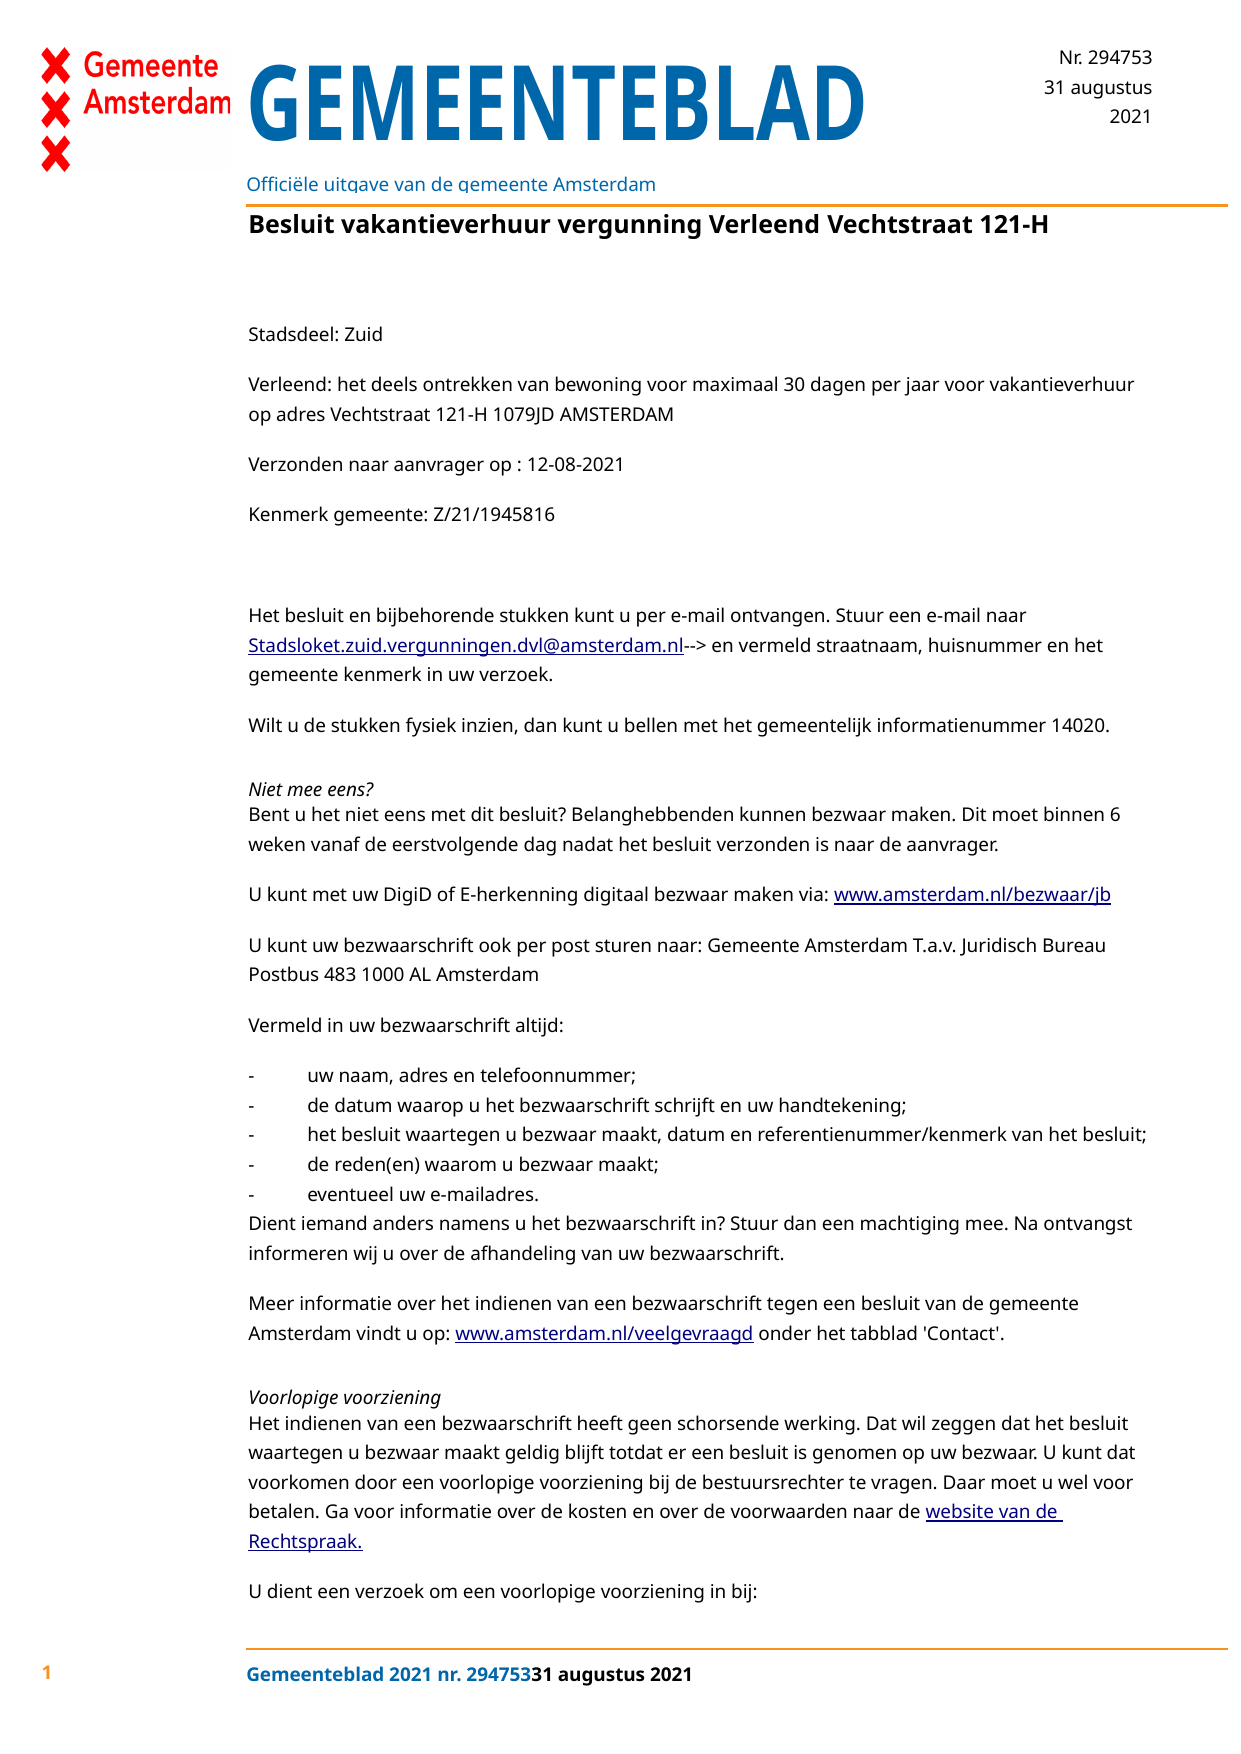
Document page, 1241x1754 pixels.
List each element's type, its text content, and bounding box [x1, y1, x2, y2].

list de reden(en) waarom u bezwaar maakt; [248, 1151, 1152, 1177]
text Bent u het niet eens met dit besluit? Belanghebbenden kunnen bezwaar maken. Dit moet binnen 6 weken vanaf de eerstvolgende dag nadat het besluit verzonden is naar de aanvrager. [248, 802, 1152, 857]
picture [41, 47, 231, 172]
text Besluit vakantieverhuur vergunning Verleend Vechtstraat 121-H [248, 207, 1152, 241]
text U kunt uw bezwaarschrift ook per post sturen naar: Gemeente Amsterdam T.a.v. Juridisch Bureau Postbus 483 1000 AL Amsterdam [248, 932, 1152, 987]
text Kenmerk gemeente: Z/21/1945816 [248, 502, 1152, 527]
list eventueel uw e-mailadres. [248, 1181, 1152, 1207]
text Het indienen van een bezwaarschrift heeft geen schorsende werking. Dat wil zeggen dat het besluit waartegen u bezwaar maakt geldig blijft totdat er een besluit is genomen op uw bezwaar. U kunt dat voorkomen door een voorlopige voorziening bij de bestuursrechter te vragen. Daar moet u wel voor betalen. Ga voor informatie over de kosten en over de voorwaarden naar de website van de Rechtspraak. [248, 1410, 1152, 1554]
text Stadsdeel: Zuid [248, 321, 1152, 346]
list het besluit waartegen u bezwaar maakt, datum en referentienummer/kenmerk van het besluit; [248, 1122, 1152, 1147]
text Meer informatie over het indienen van een bezwaarschrift tegen een besluit van de gemeente Amsterdam vindt u op: www.amsterdam.nl/veelgevraagd onder het tabblad 'Contact'. [248, 1290, 1152, 1346]
text Dient iemand anders namens u het bezwaarschrift in? Stuur dan een machtiging mee. Na ontvangst informeren wij u over de afhandeling van uw bezwaarschrift. [248, 1210, 1152, 1266]
text Niet mee eens? [248, 776, 1152, 802]
text Verzonden naar aanvrager op : 12-08-2021 [248, 451, 1152, 477]
text U kunt met uw DigiD of E-herkenning digitaal bezwaar maken via: www.amsterdam.nl/bezwaar/jb [248, 882, 1152, 907]
text Vermeld in uw bezwaarschrift altijd: [248, 1012, 1152, 1038]
text Het besluit en bijbehorende stukken kunt u per e-mail ontvangen. Stuur een e-mail naar Stadsloket.zuid.vergunningen.dvl@amsterdam.nl--> en vermeld straatnaam, huisnummer en het gemeente kenmerk in uw verzoek. [248, 602, 1152, 687]
text Wilt u de stukken fysiek inzien, dan kunt u bellen met het gemeentelijk informatienummer 14020. [248, 712, 1152, 738]
text U dient een verzoek om een voorlopige voorziening in bij: [248, 1578, 1152, 1604]
text Verleend: het deels ontrekken van bewoning voor maximaal 30 dagen per jaar voor vakantieverhuur op adres Vechtstraat 121-H 1079JD AMSTERDAM [248, 371, 1152, 426]
list de datum waarop u het bezwaarschrift schrijft en uw handtekening; [248, 1092, 1152, 1118]
list uw naam, adres en telefoonnummer; [248, 1062, 1152, 1088]
text Voorlopige voorziening [248, 1384, 1152, 1410]
